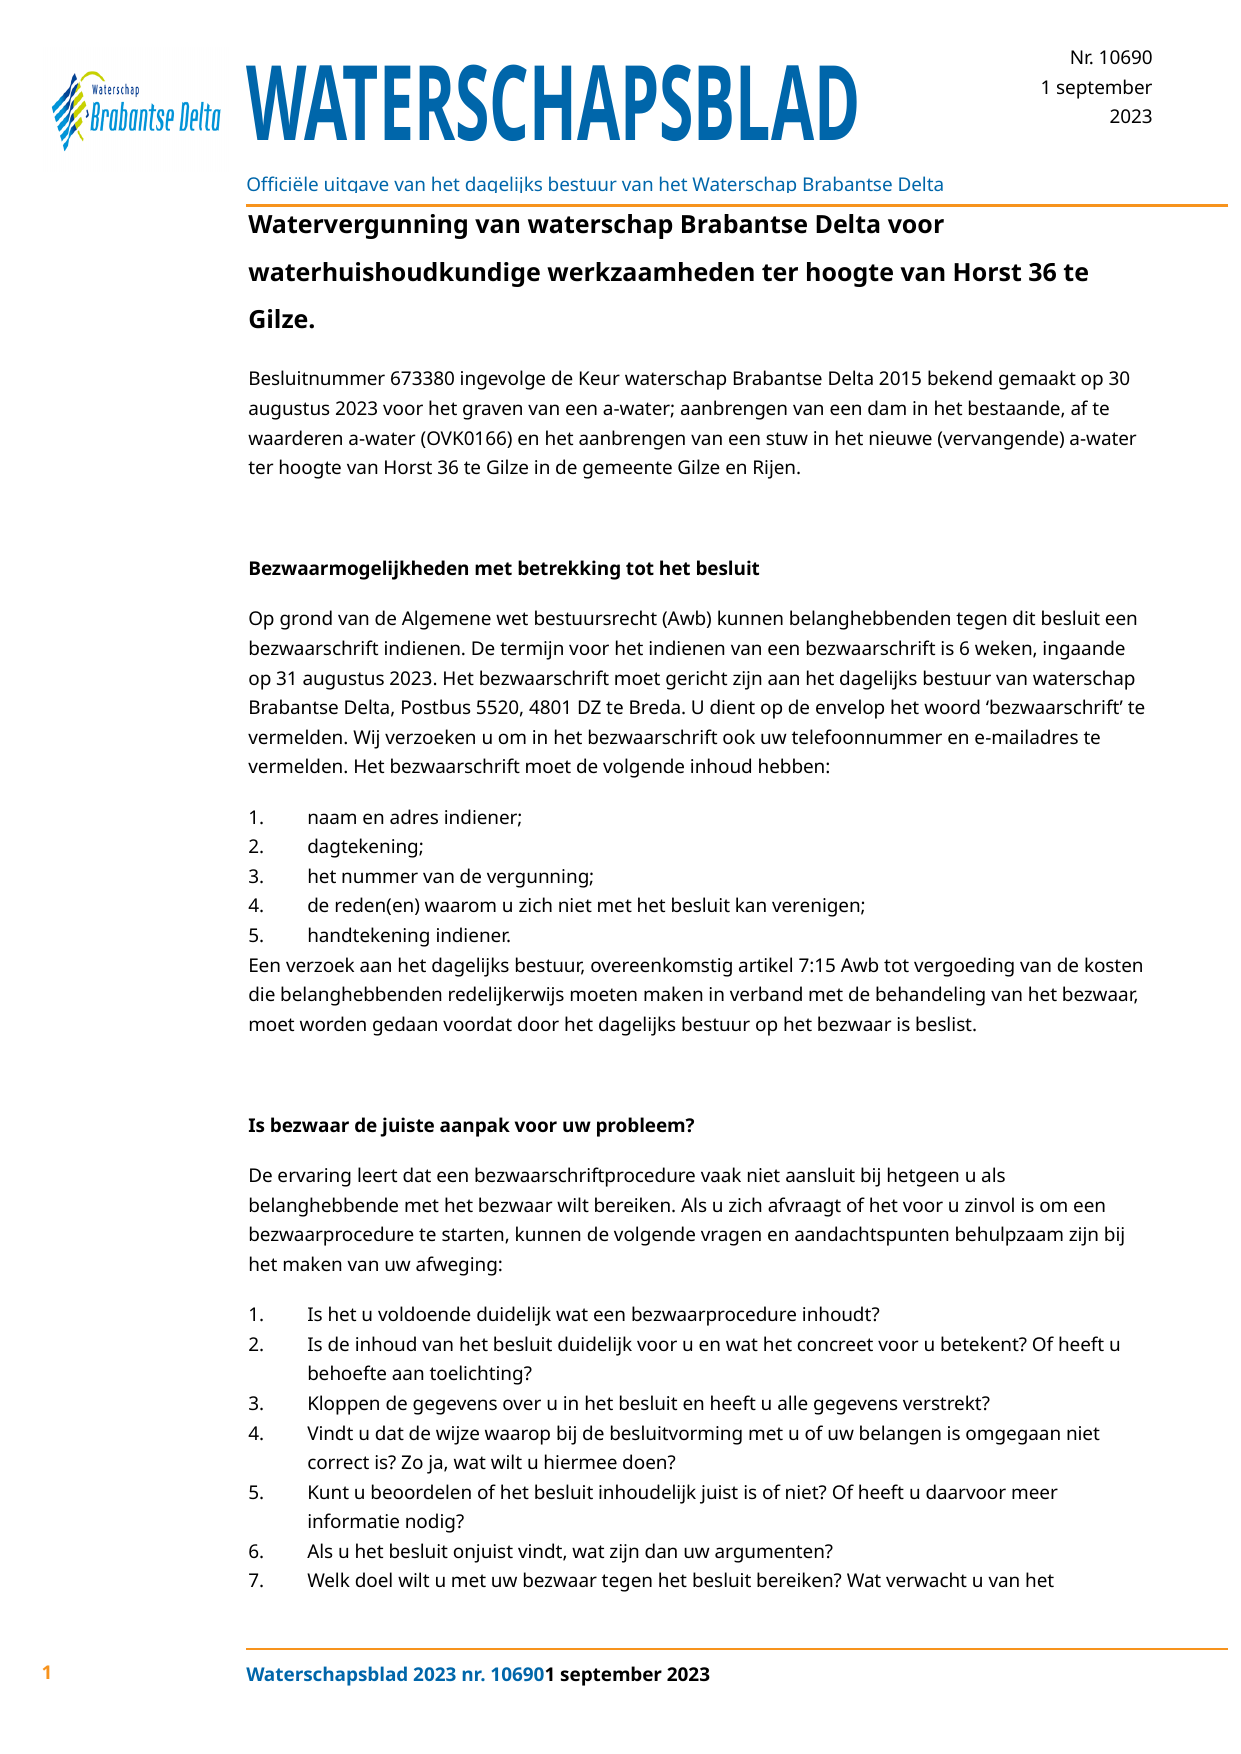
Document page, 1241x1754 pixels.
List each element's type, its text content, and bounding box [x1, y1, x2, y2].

text De ervaring leert dat een bezwaarschriftprocedure vaak niet aansluit bij hetgeen u als belanghebbende met het bezwaar wilt bereiken. Als u zich afvraagt of het voor u zinvol is om een bezwaarprocedure te starten, kunnen de volgende vragen en aandachtspunten behulpzaam zijn bij het maken van uw afweging: [248, 1162, 1152, 1277]
list Is het u voldoende duidelijk wat een bezwaarprocedure inhoudt? [248, 1301, 1152, 1327]
list het nummer van de vergunning; [248, 863, 1152, 889]
list Is de inhoud van het besluit duidelijk voor u en wat het concreet voor u betekent? Of heeft u behoefte aan toelichting? [248, 1331, 1152, 1386]
list de reden(en) waarom u zich niet met het besluit kan verenigen; [248, 893, 1152, 918]
text Een verzoek aan het dagelijks bestuur, overeenkomstig artikel 7:15 Awb tot vergoeding van de kosten die belanghebbenden redelijkerwijs moeten maken in verband met de behandeling van het bezwaar, moet worden gedaan voordat door het dagelijks bestuur op het bezwaar is beslist. [248, 952, 1152, 1037]
list naam en adres indiener; [248, 804, 1152, 829]
list handtekening indiener. [248, 922, 1152, 948]
picture [41, 47, 231, 172]
text Bezwaarmogelijkheden met betrekking tot het besluit [248, 555, 1152, 581]
list dagtekening; [248, 833, 1152, 859]
list Kloppen de gegevens over u in het besluit en heeft u alle gegevens verstrekt? [248, 1390, 1152, 1416]
list Welk doel wilt u met uw bezwaar tegen het besluit bereiken? Wat verwacht u van het [248, 1568, 1152, 1593]
text Op grond van de Algemene wet bestuursrecht (Awb) kunnen belanghebbenden tegen dit besluit een bezwaarschrift indienen. De termijn voor het indienen van een bezwaarschrift is 6 weken, ingaande op 31 augustus 2023. Het bezwaarschrift moet gericht zijn aan het dagelijks bestuur van waterschap Brabantse Delta, Postbus 5520, 4801 DZ te Breda. U dient op de envelop het woord ‘bezwaarschrift’ te vermelden. Wij verzoeken u om in het bezwaarschrift ook uw telefoonnummer en e‑mailadres te vermelden. Het bezwaarschrift moet de volgende inhoud hebben: [248, 606, 1152, 779]
text Watervergunning van waterschap Brabantse Delta voor waterhuishoudkundige werkzaamheden ter hoogte van Horst 36 te Gilze. [248, 207, 1152, 336]
list Vindt u dat de wijze waarop bij de besluitvorming met u of uw belangen is omgegaan niet correct is? Zo ja, wat wilt u hiermee doen? [248, 1420, 1152, 1475]
list Kunt u beoordelen of het besluit inhoudelijk juist is of niet? Of heeft u daarvoor meer informatie nodig? [248, 1479, 1152, 1534]
list Als u het besluit onjuist vindt, wat zijn dan uw argumenten? [248, 1538, 1152, 1564]
text Is bezwaar de juiste aanpak voor uw probleem? [248, 1112, 1152, 1137]
text Besluitnummer 673380 ingevolge de Keur waterschap Brabantse Delta 2015 bekend gemaakt op 30 augustus 2023 voor het graven van een a-water; aanbrengen van een dam in het bestaande, af te waarderen a-water (OVK0166) en het aanbrengen van een stuw in het nieuwe (vervangende) a-water ter hoogte van Horst 36 te Gilze in de gemeente Gilze en Rijen. [248, 366, 1152, 480]
